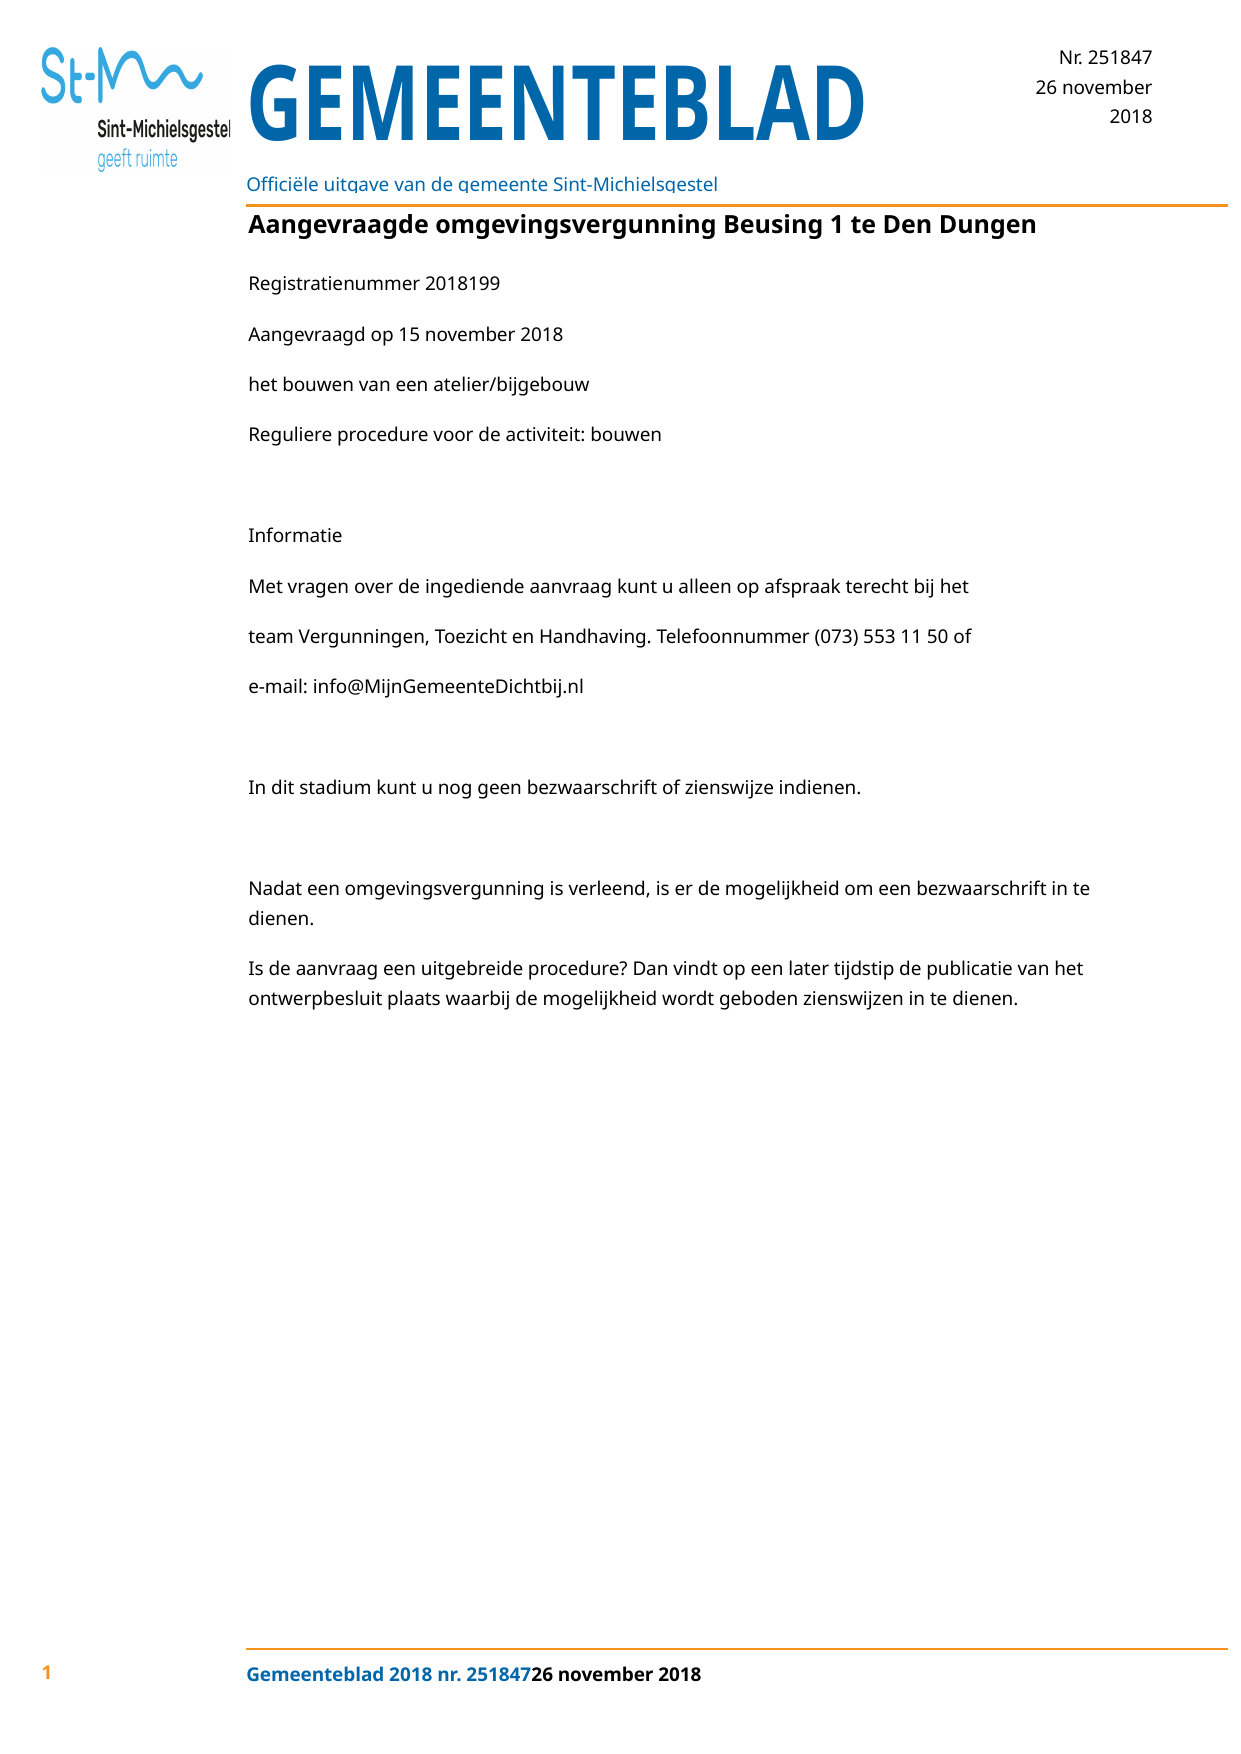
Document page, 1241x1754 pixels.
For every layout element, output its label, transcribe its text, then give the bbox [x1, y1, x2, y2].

text Aangevraagde omgevingsvergunning Beusing 1 te Den Dungen [248, 207, 1152, 241]
text e-mail: info@MijnGemeenteDichtbij.nl [248, 674, 1152, 699]
text Met vragen over de ingediende aanvraag kunt u alleen op afspraak terecht bij het [248, 573, 1152, 598]
picture [41, 47, 231, 172]
text Is de aanvraag een uitgebreide procedure? Dan vindt op een later tijdstip de publicatie van het ontwerpbesluit plaats waarbij de mogelijkheid wordt geboden zienswijzen in te dienen. [248, 955, 1152, 1011]
text Reguliere procedure voor de activiteit: bouwen [248, 422, 1152, 447]
text Aangevraagd op 15 november 2018 [248, 321, 1152, 346]
text team Vergunningen, Toezicht en Handhaving. Telefoonnummer (073) 553 11 50 of [248, 623, 1152, 649]
text Nadat een omgevingsvergunning is verleend, is er de mogelijkheid om een bezwaarschrift in te dienen. [248, 875, 1152, 931]
text In dit stadium kunt u nog geen bezwaarschrift of zienswijze indienen. [248, 774, 1152, 800]
text Registratienummer 2018199 [248, 270, 1152, 296]
text Informatie [248, 522, 1152, 548]
text het bouwen van een atelier/bijgebouw [248, 371, 1152, 397]
